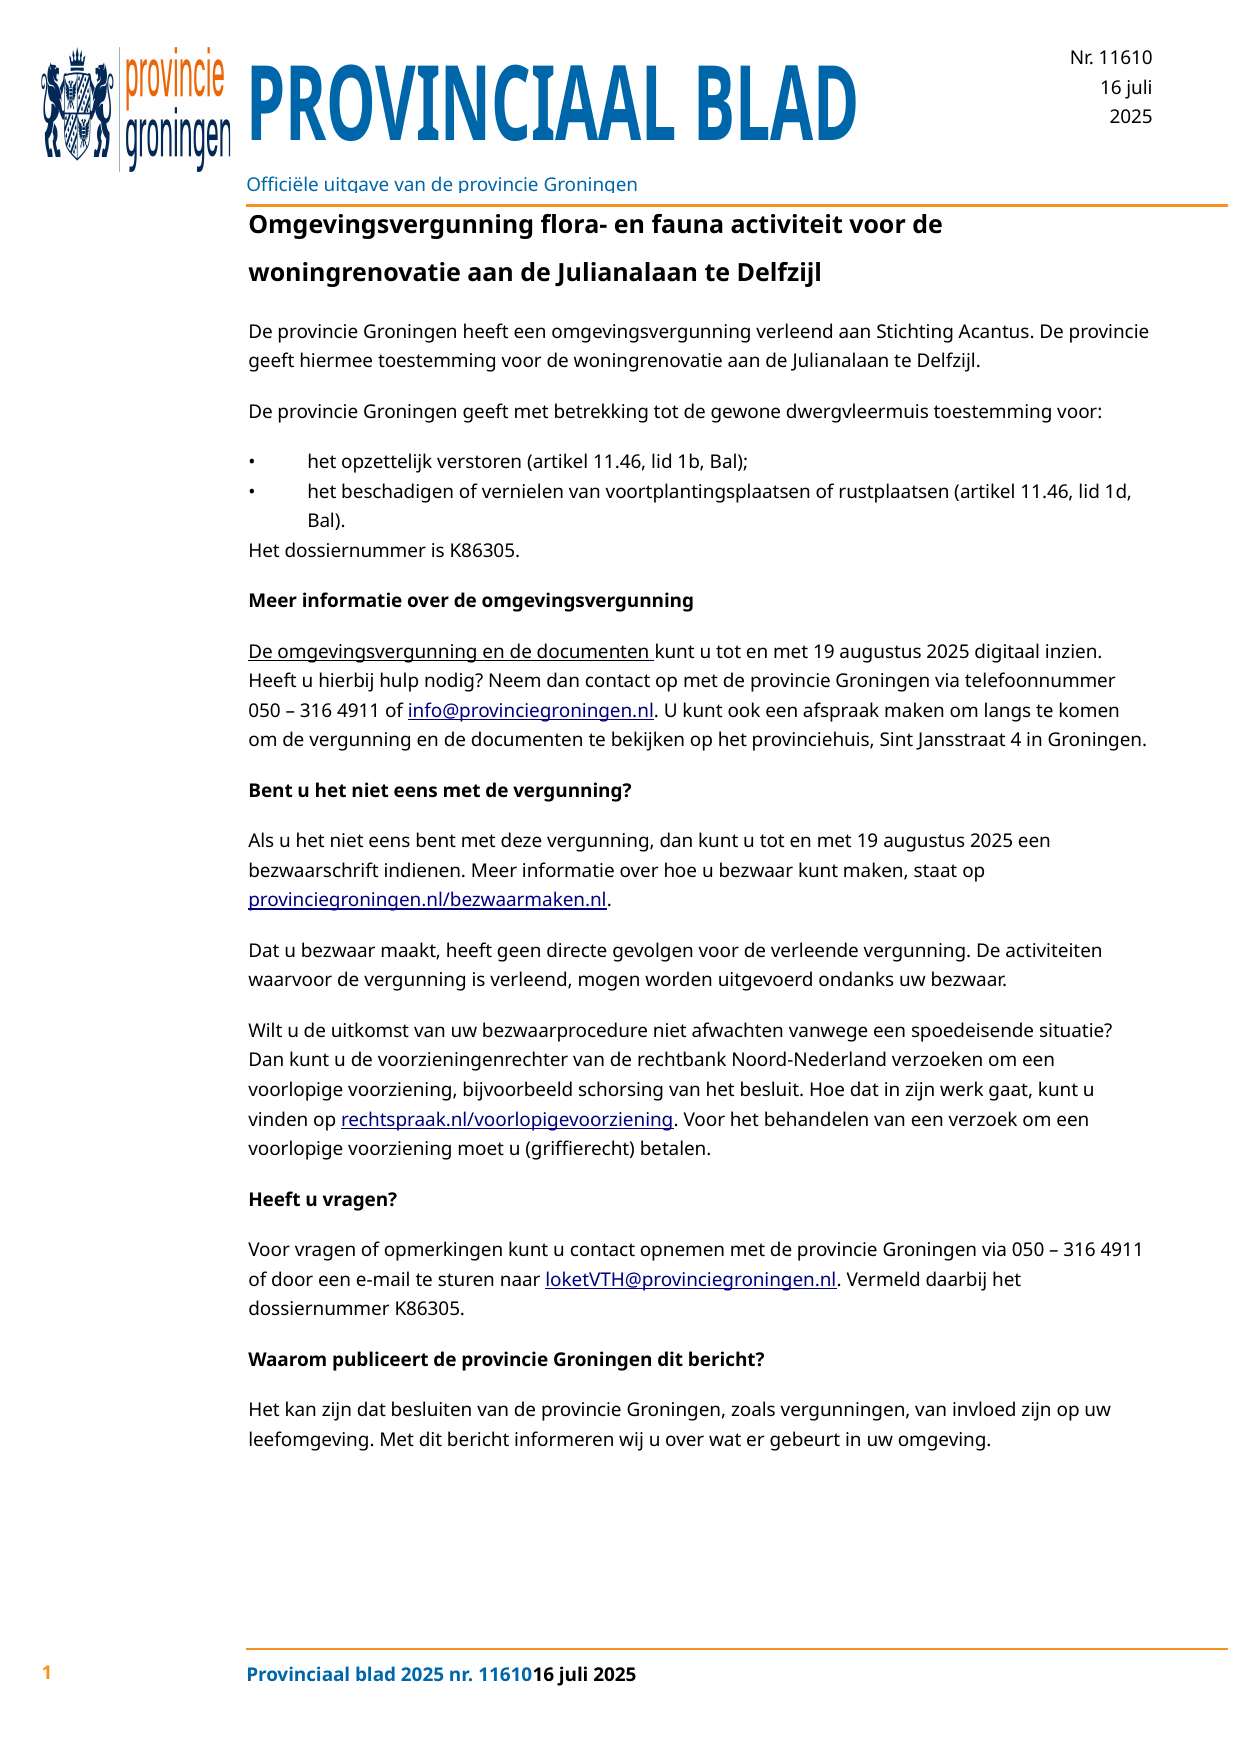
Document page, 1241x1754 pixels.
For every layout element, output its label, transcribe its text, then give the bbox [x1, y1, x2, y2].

text Waarom publiceert de provincie Groningen dit bericht? [248, 1346, 1152, 1372]
text Dat u bezwaar maakt, heeft geen directe gevolgen voor de verleende vergunning. De activiteiten waarvoor de vergunning is verleend, mogen worden uitgevoerd ondanks uw bezwaar. [248, 937, 1152, 992]
text De provincie Groningen geeft met betrekking tot de gewone dwergvleermuis toestemming voor: [248, 398, 1152, 424]
text Voor vragen of opmerkingen kunt u contact opnemen met de provincie Groningen via 050 – 316 4911 of door een e-mail te sturen naar loketVTH@provinciegroningen.nl. Vermeld daarbij het dossiernummer K86305. [248, 1236, 1152, 1321]
list het beschadigen of vernielen van voortplantingsplaatsen of rustplaatsen (artikel 11.46, lid 1d, Bal). [248, 478, 1152, 533]
text Wilt u de uitkomst van uw bezwaarprocedure niet afwachten vanwege een spoedeisende situatie? Dan kunt u de voorzieningenrechter van de rechtbank Noord-Nederland verzoeken om een voorlopige voorziening, bijvoorbeeld schorsing van het besluit. Hoe dat in zijn werk gaat, kunt u vinden op rechtspraak.nl/voorlopigevoorziening. Voor het behandelen van een verzoek om een voorlopige voorziening moet u (griffierecht) betalen. [248, 1017, 1152, 1161]
text Het kan zijn dat besluiten van de provincie Groningen, zoals vergunningen, van invloed zijn op uw leefomgeving. Met dit bericht informeren wij u over wat er gebeurt in uw omgeving. [248, 1396, 1152, 1452]
text De provincie Groningen heeft een omgevingsvergunning verleend aan Stichting Acantus. De provincie geeft hiermee toestemming voor de woningrenovatie aan de Julianalaan te Delfzijl. [248, 318, 1152, 373]
list het opzettelijk verstoren (artikel 11.46, lid 1b, Bal); [248, 448, 1152, 474]
picture [41, 47, 231, 172]
text Heeft u vragen? [248, 1186, 1152, 1212]
text Meer informatie over de omgevingsvergunning [248, 587, 1152, 613]
text Als u het niet eens bent met deze vergunning, dan kunt u tot en met 19 augustus 2025 een bezwaarschrift indienen. Meer informatie over hoe u bezwaar kunt maken, staat op provinciegroningen.nl/bezwaarmaken.nl. [248, 827, 1152, 912]
text Het dossiernummer is K86305. [248, 537, 1152, 563]
text Omgevingsvergunning flora- en fauna activiteit voor de woningrenovatie aan de Julianalaan te Delfzijl [248, 207, 1152, 288]
text Bent u het niet eens met de vergunning? [248, 777, 1152, 803]
text De omgevingsvergunning en de documenten kunt u tot en met 19 augustus 2025 digitaal inzien. Heeft u hierbij hulp nodig? Neem dan contact op met de provincie Groningen via telefoonnummer 050 – 316 4911 of info@provinciegroningen.nl. U kunt ook een afspraak maken om langs te komen om de vergunning en de documenten te bekijken op het provinciehuis, Sint Jansstraat 4 in Groningen. [248, 638, 1152, 752]
